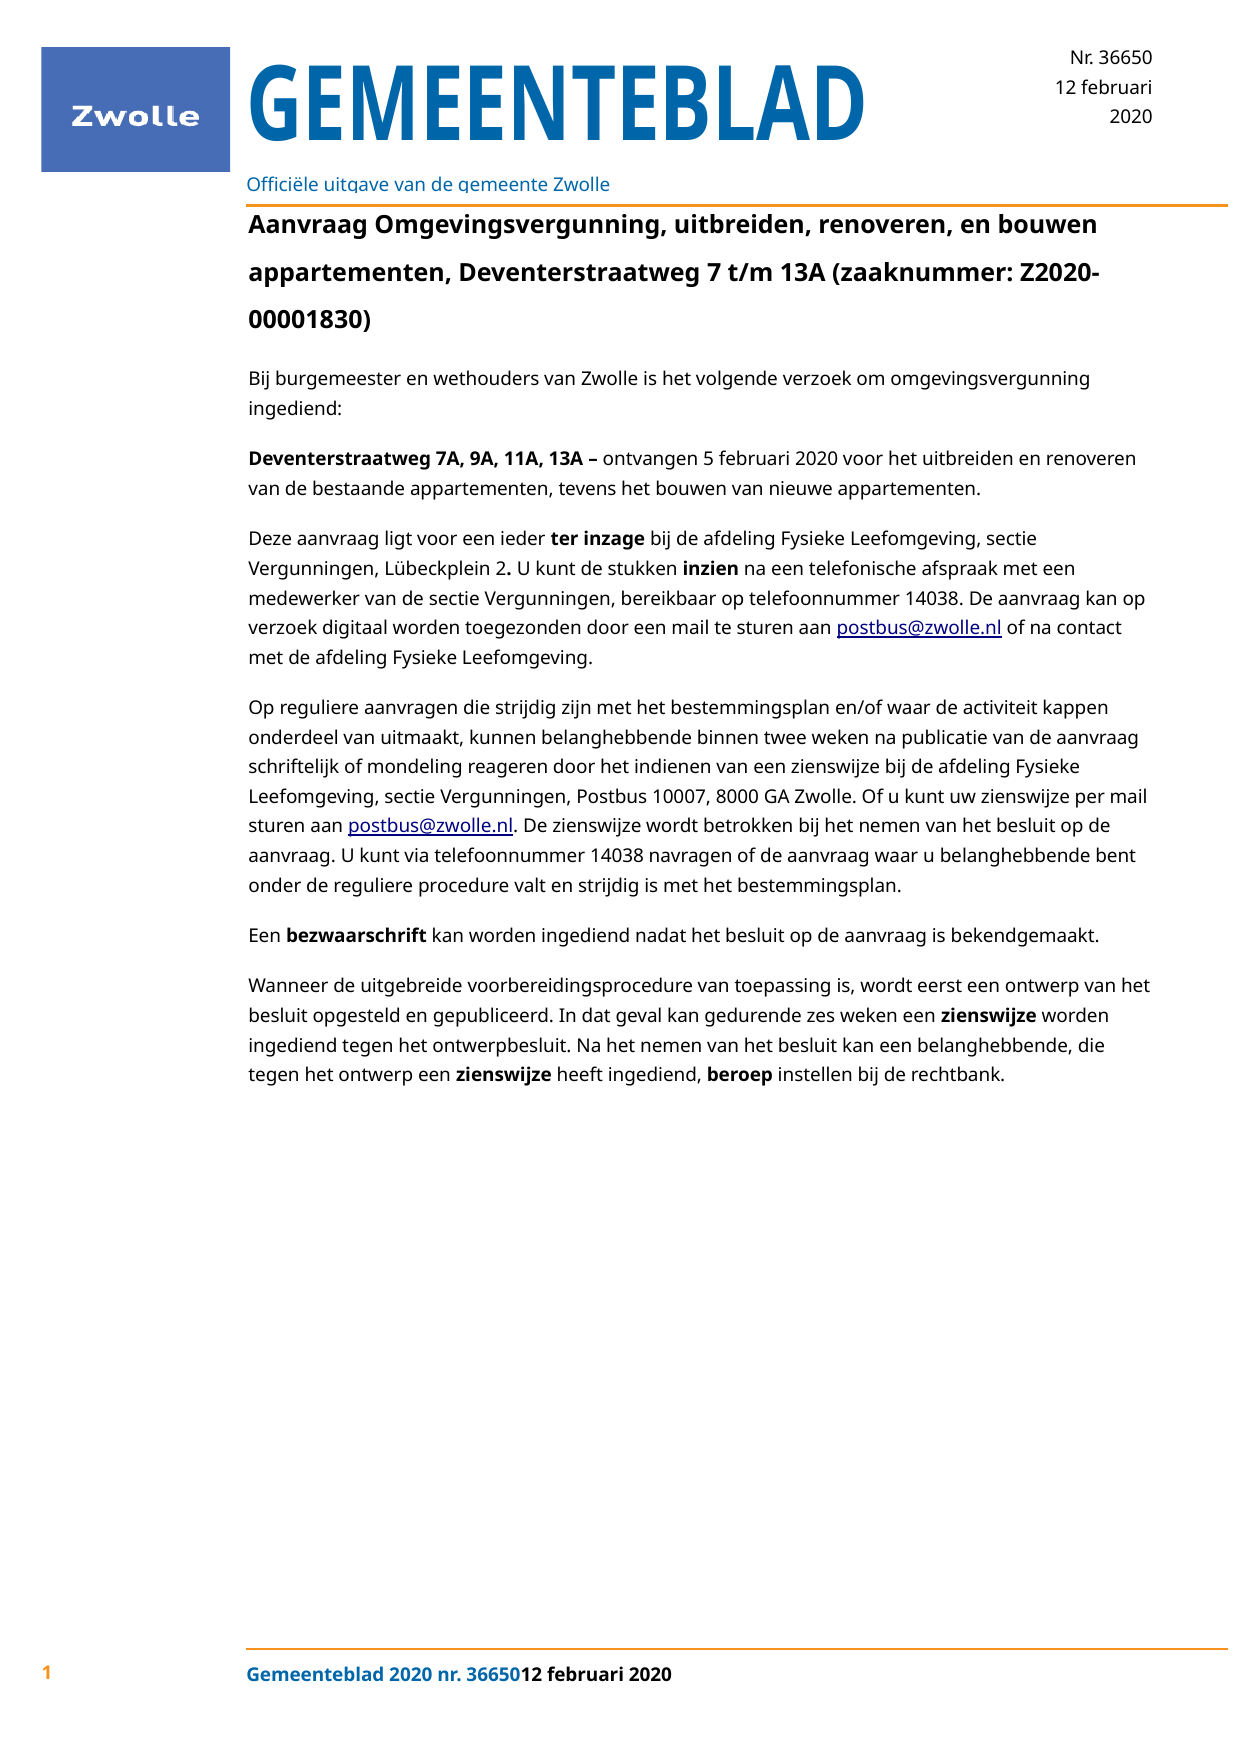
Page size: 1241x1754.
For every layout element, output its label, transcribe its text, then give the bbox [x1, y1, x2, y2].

text Op reguliere aanvragen die strijdig zijn met het bestemmingsplan en/of waar de activiteit kappen onderdeel van uitmaakt, kunnen belanghebbende binnen twee weken na publicatie van de aanvraag schriftelijk of mondeling reageren door het indienen van een zienswijze bij de afdeling Fysieke Leefomgeving, sectie Vergunningen, Postbus 10007, 8000 GA Zwolle. Of u kunt uw zienswijze per mail sturen aan postbus@zwolle.nl. De zienswijze wordt betrokken bij het nemen van het besluit op de aanvraag. U kunt via telefoonnummer 14038 navragen of de aanvraag waar u belanghebbende bent onder de reguliere procedure valt en strijdig is met het bestemmingsplan. [248, 694, 1152, 897]
text Deze aanvraag ligt voor een ieder ter inzage bij de afdeling Fysieke Leefomgeving, sectie Vergunningen, Lübeckplein 2. U kunt de stukken inzien na een telefonische afspraak met een medewerker van de sectie Vergunningen, bereikbaar op telefoonnummer 14038. De aanvraag kan op verzoek digitaal worden toegezonden door een mail te sturen aan postbus@zwolle.nl of na contact met de afdeling Fysieke Leefomgeving. [248, 526, 1152, 669]
text Deventerstraatweg 7A, 9A, 11A, 13A – ontvangen 5 februari 2020 voor het uitbreiden en renoveren van de bestaande appartementen, tevens het bouwen van nieuwe appartementen. [248, 446, 1152, 501]
text Een bezwaarschrift kan worden ingediend nadat het besluit op de aanvraag is bekendgemaakt. [248, 922, 1152, 948]
text Aanvraag Omgevingsvergunning, uitbreiden, renoveren, en bouwen appartementen, Deventerstraatweg 7 t/m 13A (zaaknummer: Z2020-00001830) [248, 207, 1152, 336]
text Wanneer de uitgebreide voorbereidingsprocedure van toepassing is, wordt eerst een ontwerp van het besluit opgesteld en gepubliceerd. In dat geval kan gedurende zes weken een zienswijze worden ingediend tegen het ontwerpbesluit. Na het nemen van het besluit kan een belanghebbende, die tegen het ontwerp een zienswijze heeft ingediend, beroep instellen bij de rechtbank. [248, 973, 1152, 1087]
picture [41, 47, 231, 172]
text Bij burgemeester en wethouders van Zwolle is het volgende verzoek om omgevingsvergunning ingediend: [248, 366, 1152, 421]
